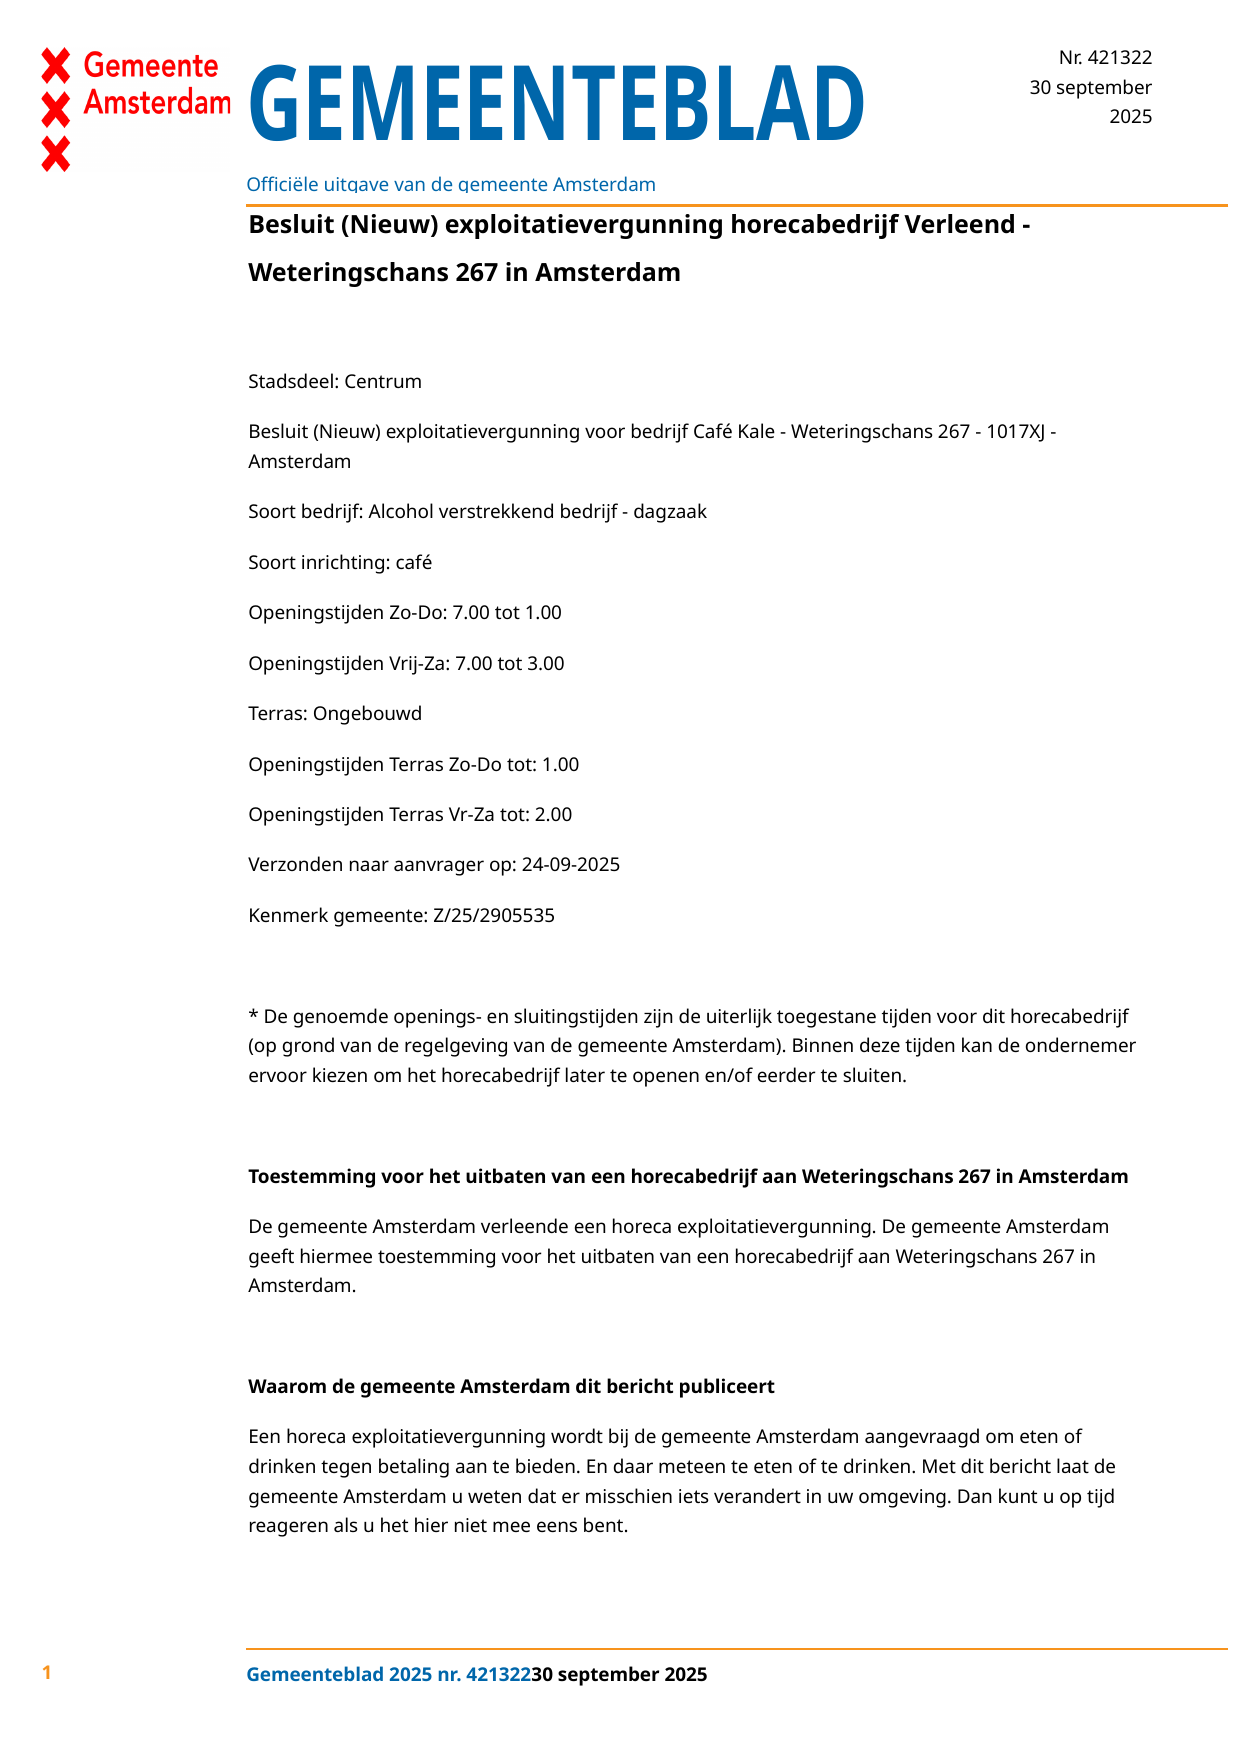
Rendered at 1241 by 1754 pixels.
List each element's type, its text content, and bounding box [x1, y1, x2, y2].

text Besluit (Nieuw) exploitatievergunning voor bedrijf Café Kale - Weteringschans 267 - 1017XJ - Amsterdam [248, 419, 1152, 474]
text Kenmerk gemeente: Z/25/2905535 [248, 902, 1152, 928]
text Soort bedrijf: Alcohol verstrekkend bedrijf - dagzaak [248, 499, 1152, 524]
text Stadsdeel: Centrum [248, 368, 1152, 394]
text Besluit (Nieuw) exploitatievergunning horecabedrijf Verleend - Weteringschans 267 in Amsterdam [248, 207, 1152, 288]
text De gemeente Amsterdam verleende een horeca exploitatievergunning. De gemeente Amsterdam geeft hiermee toestemming voor het uitbaten van een horecabedrijf aan Weteringschans 267 in Amsterdam. [248, 1213, 1152, 1298]
text Een horeca exploitatievergunning wordt bij de gemeente Amsterdam aangevraagd om eten of drinken tegen betaling aan te bieden. En daar meteen te eten of te drinken. Met dit bericht laat de gemeente Amsterdam u weten dat er misschien iets verandert in uw omgeving. Dan kunt u op tijd reageren als u het hier niet mee eens bent. [248, 1424, 1152, 1538]
picture [41, 47, 231, 172]
text Terras: Ongebouwd [248, 700, 1152, 726]
text Openingstijden Vrij-Za: 7.00 tot 3.00 [248, 650, 1152, 676]
text Waarom de gemeente Amsterdam dit bericht publiceert [248, 1373, 1152, 1399]
text * De genoemde openings- en sluitingstijden zijn de uiterlijk toegestane tijden voor dit horecabedrijf (op grond van de regelgeving van de gemeente Amsterdam). Binnen deze tijden kan de ondernemer ervoor kiezen om het horecabedrijf later te openen en/of eerder te sluiten. [248, 1003, 1152, 1088]
text Openingstijden Terras Zo-Do tot: 1.00 [248, 751, 1152, 777]
text Verzonden naar aanvrager op: 24-09-2025 [248, 852, 1152, 877]
text Openingstijden Terras Vr-Za tot: 2.00 [248, 801, 1152, 827]
text Soort inrichting: café [248, 549, 1152, 575]
text Toestemming voor het uitbaten van een horecabedrijf aan Weteringschans 267 in Amsterdam [248, 1163, 1152, 1189]
text Openingstijden Zo-Do: 7.00 tot 1.00 [248, 599, 1152, 625]
